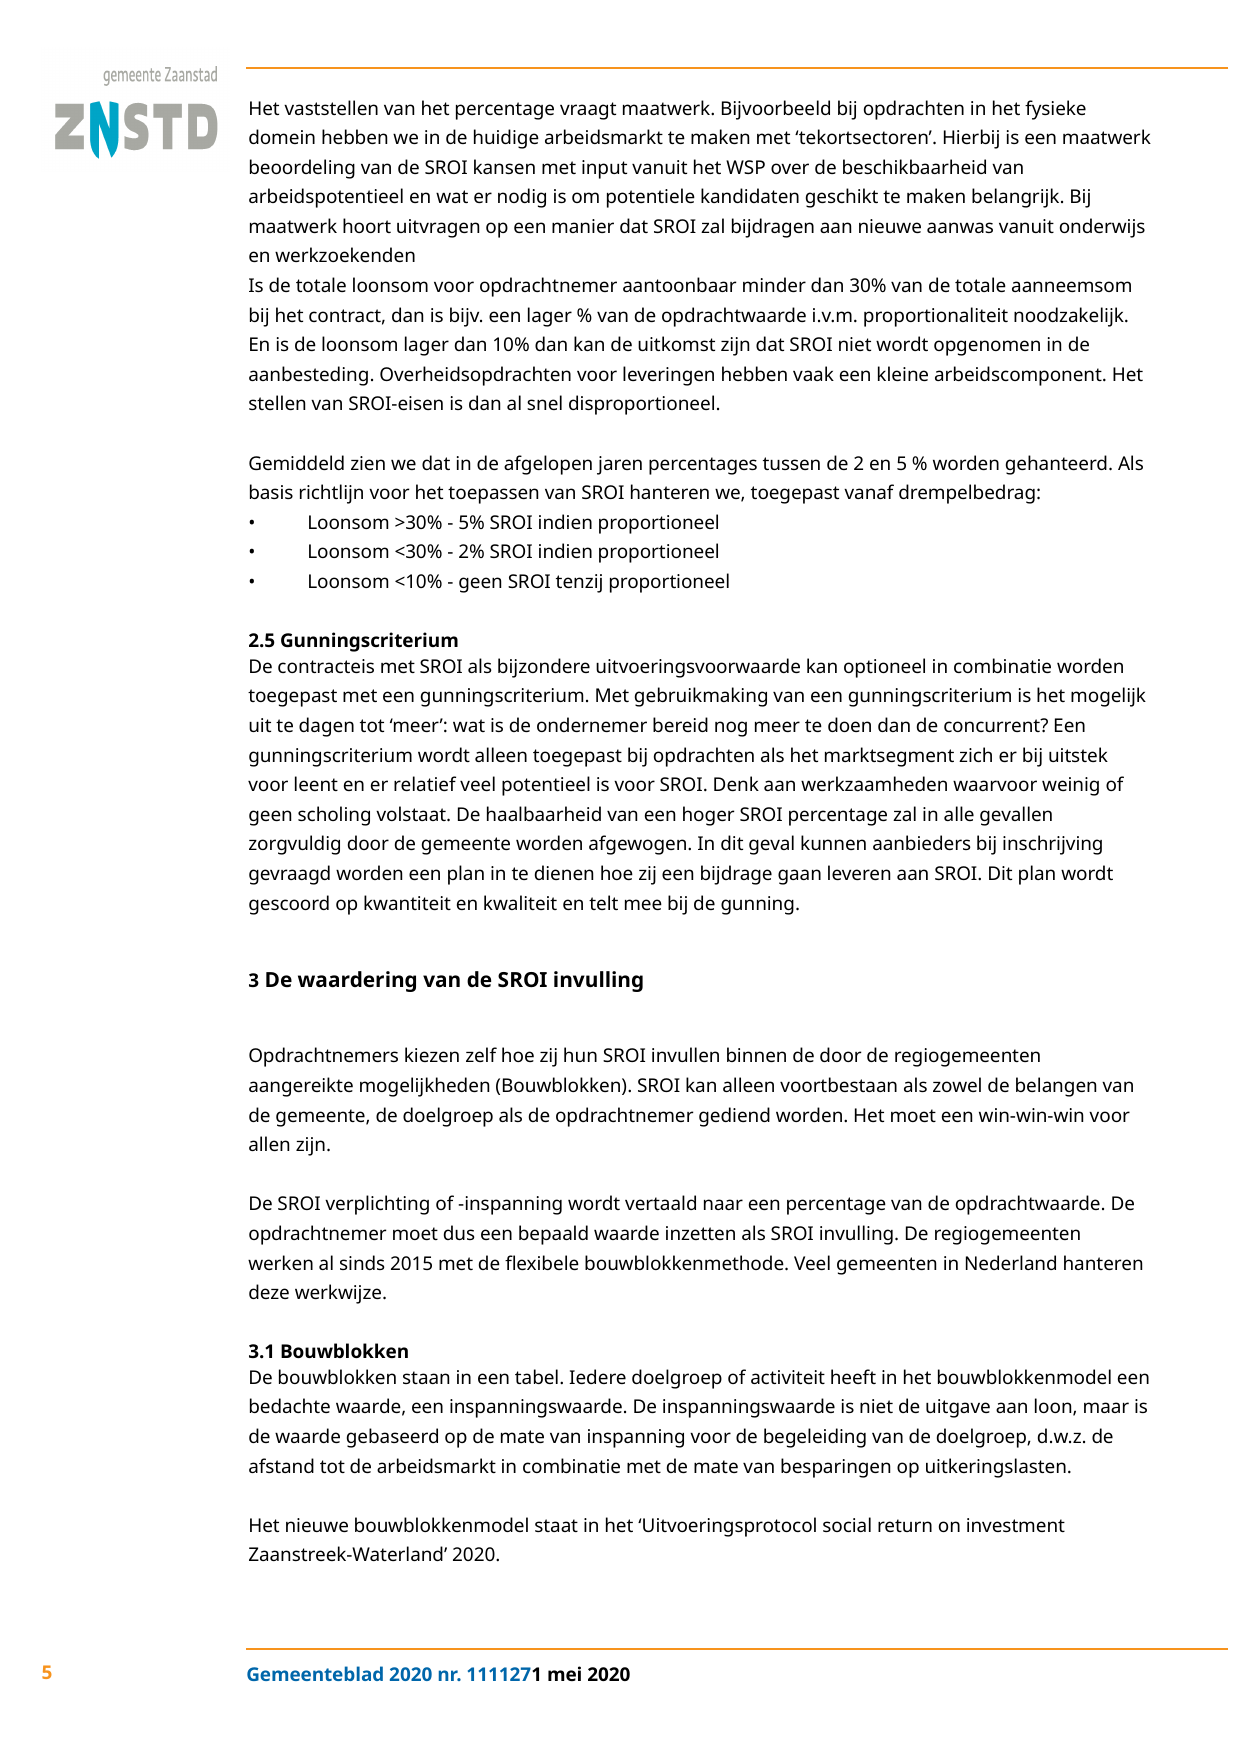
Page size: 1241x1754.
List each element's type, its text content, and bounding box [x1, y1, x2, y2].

picture [41, 47, 231, 172]
list Loonsom <10% - geen SROI tenzij proportioneel [248, 568, 1152, 594]
text Het vaststellen van het percentage vraagt maatwerk. Bijvoorbeeld bij opdrachten in het fysieke domein hebben we in de huidige arbeidsmarkt te maken met ‘tekortsectoren’. Hierbij is een maatwerk beoordeling van de SROI kansen met input vanuit het WSP over de beschikbaarheid van arbeidspotentieel en wat er nodig is om potentiele kandidaten geschikt te maken belangrijk. Bij maatwerk hoort uitvragen op een manier dat SROI zal bijdragen aan nieuwe aanwas vanuit onderwijs en werkzoekenden [248, 95, 1152, 268]
text De SROI verplichting of -inspanning wordt vertaald naar een percentage van de opdrachtwaarde. De opdrachtnemer moet dus een bepaald waarde inzetten als SROI invulling. De regiogemeenten werken al sinds 2015 met de flexibele bouwblokkenmethode. Veel gemeenten in Nederland hanteren deze werkwijze. [248, 1191, 1152, 1305]
text De bouwblokken staan in een tabel. Iedere doelgroep of activiteit heeft in het bouwblokkenmodel een bedachte waarde, een inspanningswaarde. De inspanningswaarde is niet de uitgave aan loon, maar is de waarde gebaseerd op de mate van inspanning voor de begeleiding van de doelgroep, d.w.z. de afstand tot de arbeidsmarkt in combinatie met de mate van besparingen op uitkeringslasten. [248, 1364, 1152, 1479]
text 2.5 Gunningscriterium [248, 627, 1152, 653]
text 3.1 Bouwblokken [248, 1338, 1152, 1364]
list Loonsom >30% - 5% SROI indien proportioneel [248, 509, 1152, 535]
text 3 De waardering van de SROI invulling [248, 965, 1152, 993]
text Opdrachtnemers kiezen zelf hoe zij hun SROI invullen binnen de door de regiogemeenten aangereikte mogelijkheden (Bouwblokken). SROI kan alleen voortbestaan als zowel de belangen van de gemeente, de doelgroep als de opdrachtnemer gediend worden. Het moet een win-win-win voor allen zijn. [248, 1043, 1152, 1157]
text Is de totale loonsom voor opdrachtnemer aantoonbaar minder dan 30% van de totale aanneemsom bij het contract, dan is bijv. een lager % van de opdrachtwaarde i.v.m. proportionaliteit noodzakelijk. En is de loonsom lager dan 10% dan kan de uitkomst zijn dat SROI niet wordt opgenomen in de aanbesteding. Overheidsopdrachten voor leveringen hebben vaak een kleine arbeidscomponent. Het stellen van SROI-eisen is dan al snel disproportioneel. [248, 272, 1152, 416]
text Het nieuwe bouwblokkenmodel staat in het ‘Uitvoeringsprotocol social return on investment [248, 1512, 1152, 1538]
text De contracteis met SROI als bijzondere uitvoeringsvoorwaarde kan optioneel in combinatie worden toegepast met een gunningscriterium. Met gebruikmaking van een gunningscriterium is het mogelijk uit te dagen tot ‘meer’: wat is de ondernemer bereid nog meer te doen dan de concurrent? Een gunningscriterium wordt alleen toegepast bij opdrachten als het marktsegment zich er bij uitstek voor leent en er relatief veel potentieel is voor SROI. Denk aan werkzaamheden waarvoor weinig of geen scholing volstaat. De haalbaarheid van een hoger SROI percentage zal in alle gevallen zorgvuldig door de gemeente worden afgewogen. In dit geval kunnen aanbieders bij inschrijving gevraagd worden een plan in te dienen hoe zij een bijdrage gaan leveren aan SROI. Dit plan wordt gescoord op kwantiteit en kwaliteit en telt mee bij de gunning. [248, 653, 1152, 915]
text Gemiddeld zien we dat in de afgelopen jaren percentages tussen de 2 en 5 % worden gehanteerd. Als basis richtlijn voor het toepassen van SROI hanteren we, toegepast vanaf drempelbedrag: [248, 450, 1152, 505]
text Zaanstreek-Waterland’ 2020. [248, 1542, 1152, 1567]
list Loonsom <30% - 2% SROI indien proportioneel [248, 538, 1152, 564]
